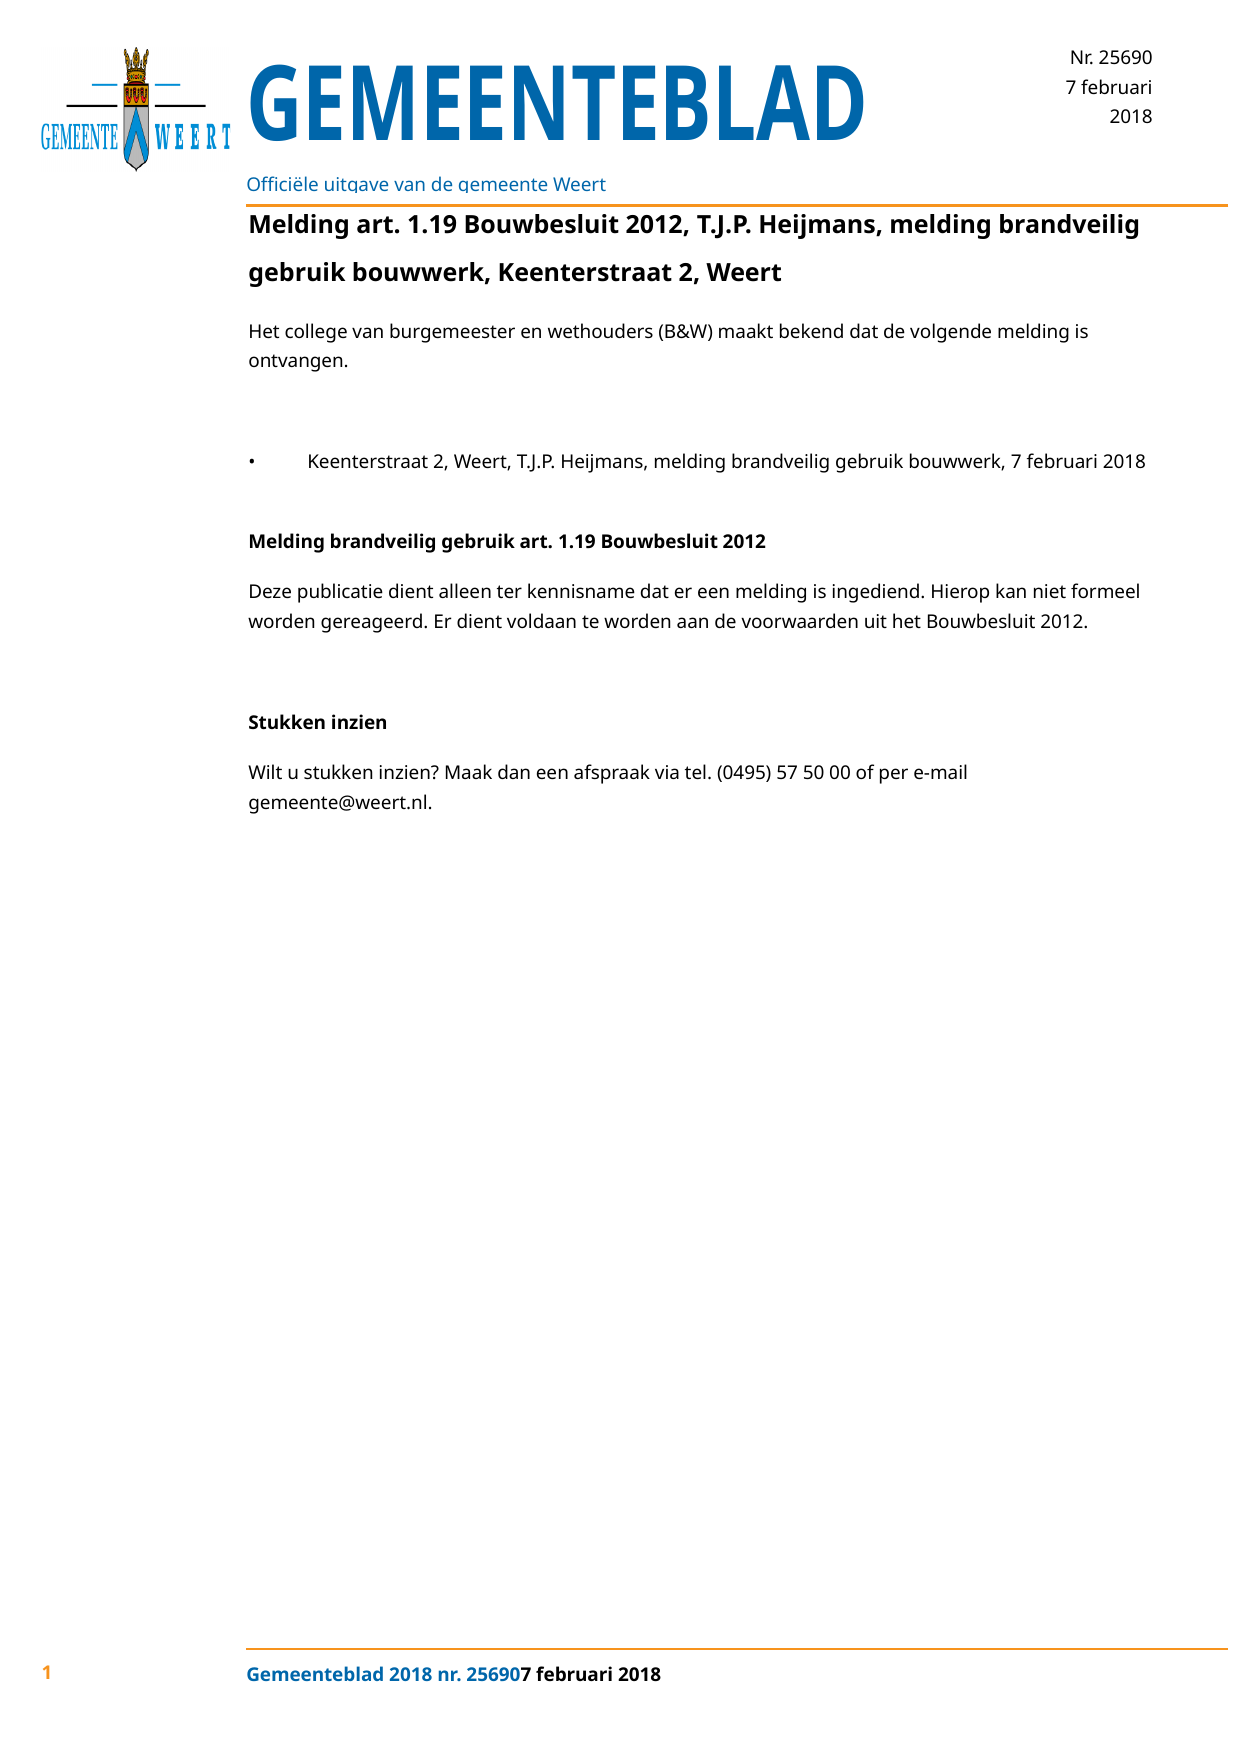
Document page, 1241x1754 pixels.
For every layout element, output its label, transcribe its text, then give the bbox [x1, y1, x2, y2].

text Het college van burgemeester en wethouders (B&W) maakt bekend dat de volgende melding is ontvangen. [248, 318, 1152, 373]
text Melding brandveilig gebruik art. 1.19 Bouwbesluit 2012 [248, 528, 1152, 554]
text Stukken inzien [248, 709, 1152, 735]
list Keenterstraat 2, Weert, T.J.P. Heijmans, melding brandveilig gebruik bouwwerk, 7 februari 2018 [248, 448, 1152, 474]
text Melding art. 1.19 Bouwbesluit 2012, T.J.P. Heijmans, melding brandveilig gebruik bouwwerk, Keenterstraat 2, Weert [248, 207, 1152, 288]
text Deze publicatie dient alleen ter kennisname dat er een melding is ingediend. Hierop kan niet formeel worden gereageerd. Er dient voldaan te worden aan de voorwaarden uit het Bouwbesluit 2012. [248, 579, 1152, 634]
picture [41, 47, 231, 172]
text Wilt u stukken inzien? Maak dan een afspraak via tel. (0495) 57 50 00 of per e-mail gemeente@weert.nl. [248, 759, 1152, 815]
